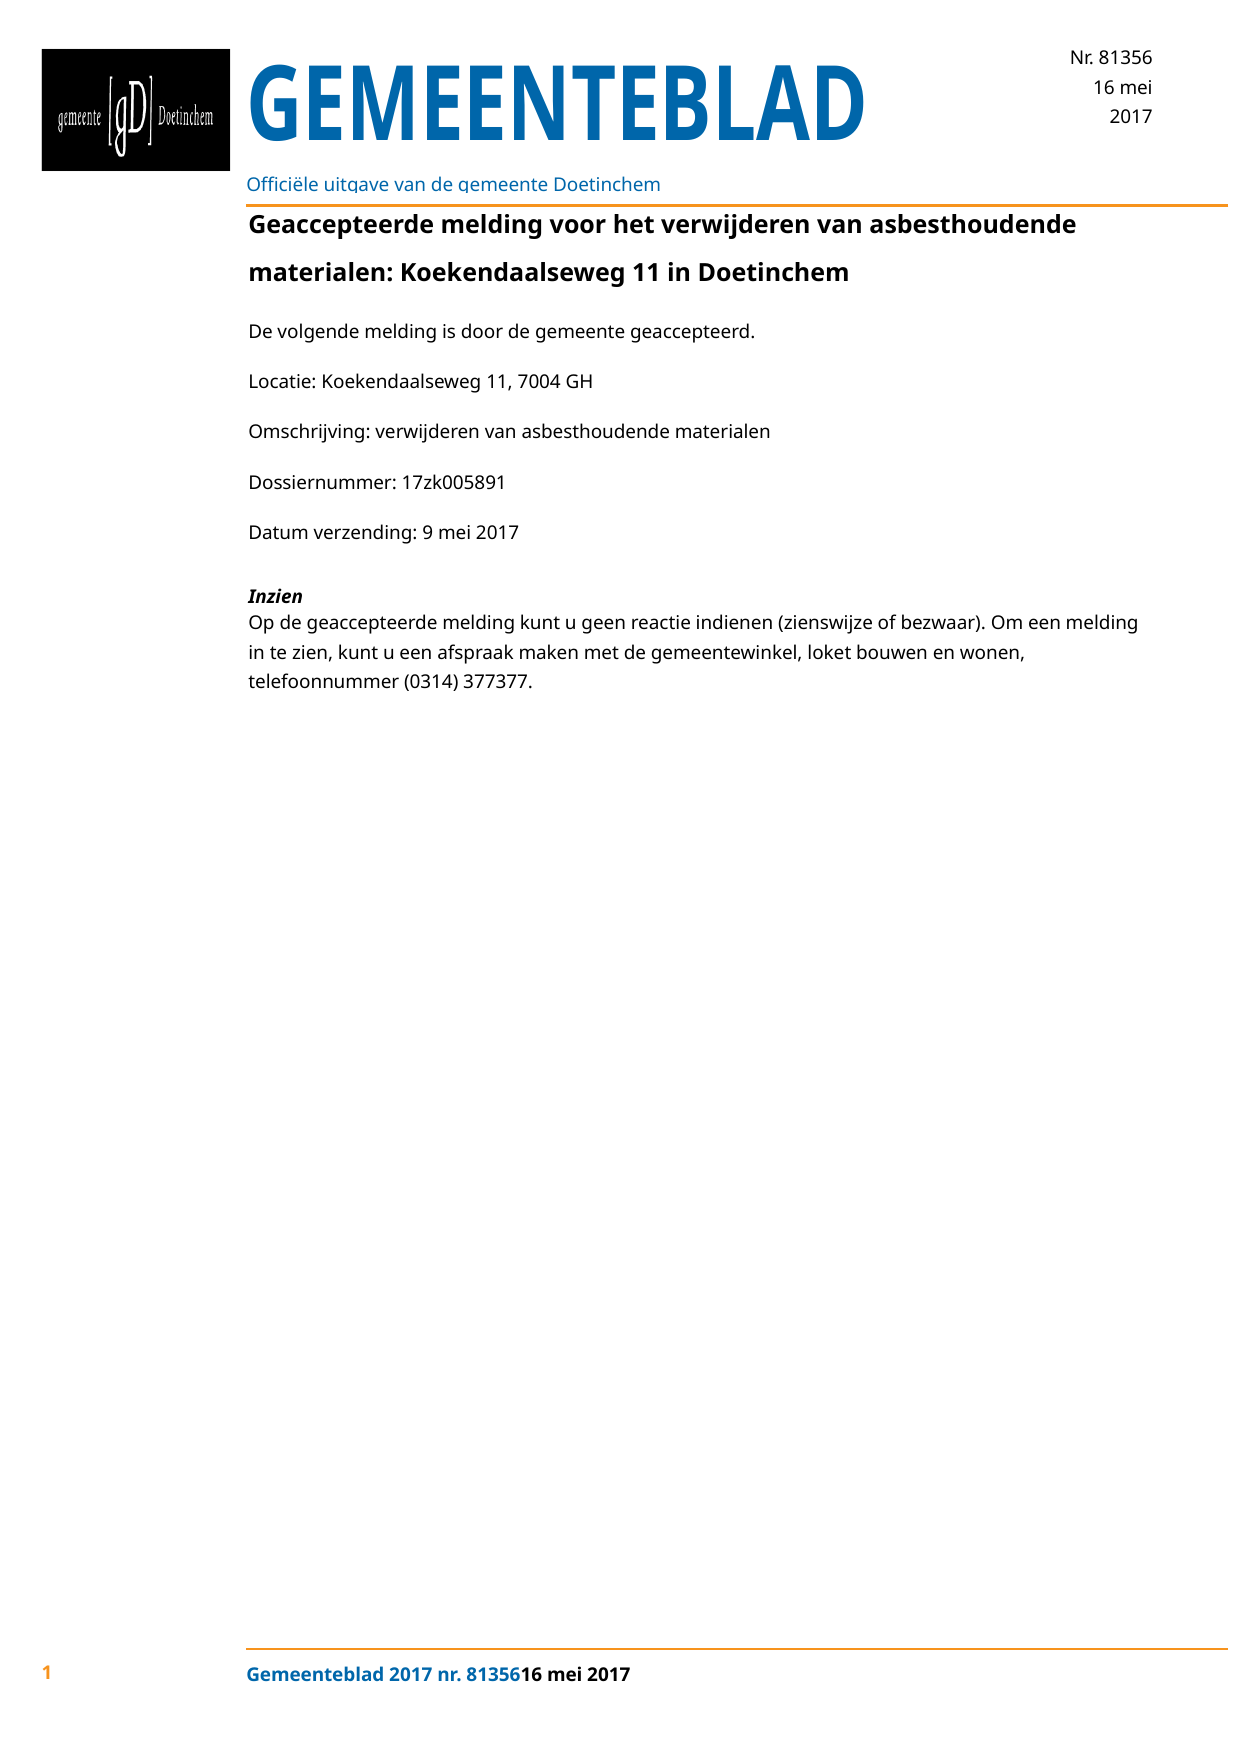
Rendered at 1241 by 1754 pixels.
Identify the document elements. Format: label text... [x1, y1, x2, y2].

text Inzien [248, 583, 1152, 609]
text Omschrijving: verwijderen van asbesthoudende materialen [248, 419, 1152, 444]
text Locatie: Koekendaalseweg 11, 7004 GH [248, 368, 1152, 394]
text Dossiernummer: 17zk005891 [248, 469, 1152, 495]
text Op de geaccepteerde melding kunt u geen reactie indienen (zienswijze of bezwaar). Om een melding in te zien, kunt u een afspraak maken met de gemeentewinkel, loket bouwen en wonen, telefoonnummer (0314) 377377. [248, 609, 1152, 694]
text Geaccepteerde melding voor het verwijderen van asbesthoudende materialen: Koekendaalseweg 11 in Doetinchem [248, 207, 1152, 288]
text Datum verzending: 9 mei 2017 [248, 519, 1152, 545]
text De volgende melding is door de gemeente geaccepteerd. [248, 318, 1152, 344]
picture [41, 47, 231, 172]
